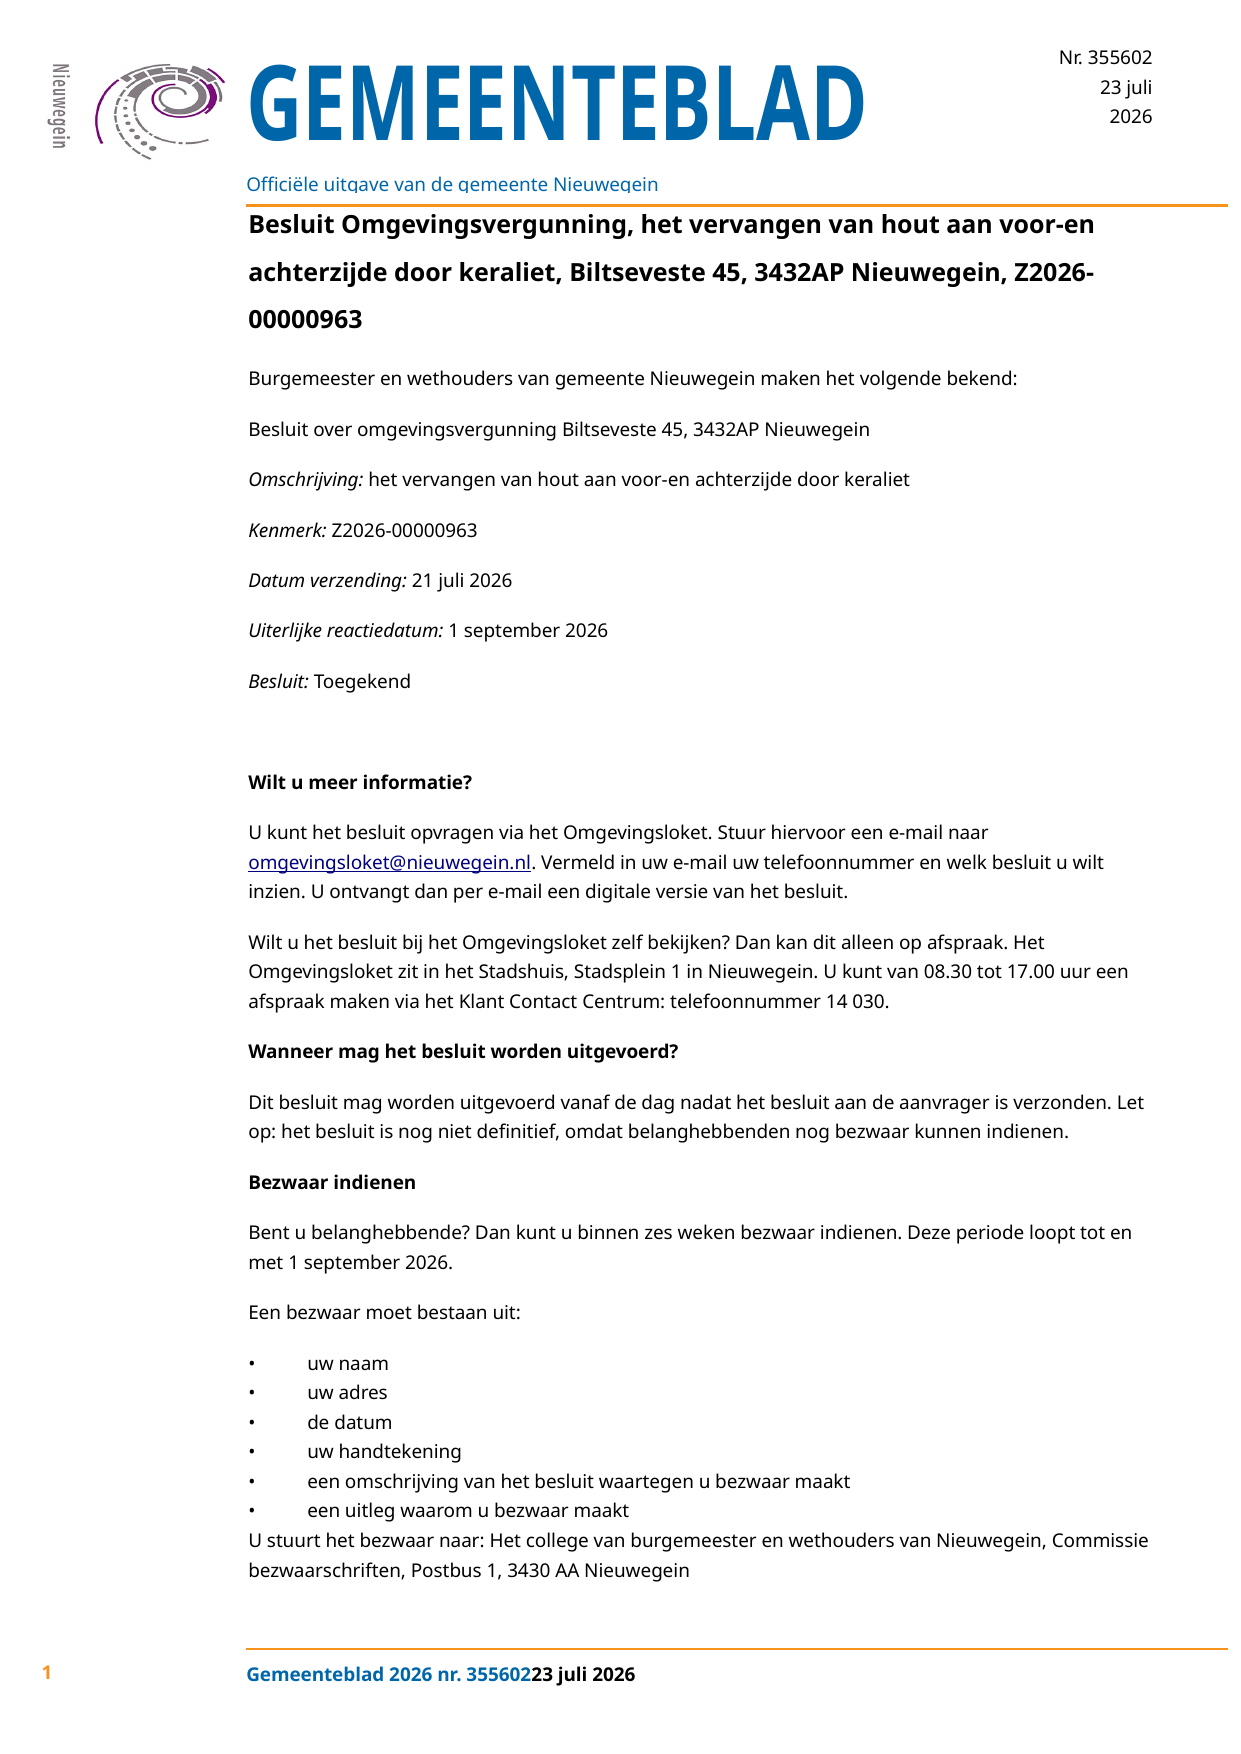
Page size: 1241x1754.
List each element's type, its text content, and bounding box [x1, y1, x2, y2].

text Kenmerk: Z2026-00000963 [248, 517, 1152, 542]
text Besluit Omgevingsvergunning, het vervangen van hout aan voor-en achterzijde door keraliet, Biltseveste 45, 3432AP Nieuwegein, Z2026-00000963 [248, 207, 1152, 336]
text Bent u belanghebbende? Dan kunt u binnen zes weken bezwaar indienen. Deze periode loopt tot en met 1 september 2026. [248, 1219, 1152, 1274]
list een omschrijving van het besluit waartegen u bezwaar maakt [248, 1468, 1152, 1494]
text Uiterlijke reactiedatum: 1 september 2026 [248, 618, 1152, 643]
text Besluit: Toegekend [248, 668, 1152, 694]
list uw adres [248, 1379, 1152, 1405]
text Bezwaar indienen [248, 1169, 1152, 1194]
list de datum [248, 1409, 1152, 1434]
text Wilt u het besluit bij het Omgevingsloket zelf bekijken? Dan kan dit alleen op afspraak. Het Omgevingsloket zit in het Stadshuis, Stadsplein 1 in Nieuwegein. U kunt van 08.30 tot 17.00 uur een afspraak maken via het Klant Contact Centrum: telefoonnummer 14 030. [248, 929, 1152, 1014]
text U kunt het besluit opvragen via het Omgevingsloket. Stuur hiervoor een e-mail naar omgevingsloket@nieuwegein.nl. Vermeld in uw e-mail uw telefoonnummer en welk besluit u wilt inzien. U ontvangt dan per e-mail een digitale versie van het besluit. [248, 819, 1152, 904]
text U stuurt het bezwaar naar: Het college van burgemeester en wethouders van Nieuwegein, Commissie bezwaarschriften, Postbus 1, 3430 AA Nieuwegein [248, 1527, 1152, 1582]
text Burgemeester en wethouders van gemeente Nieuwegein maken het volgende bekend: [248, 366, 1152, 391]
text Dit besluit mag worden uitgevoerd vanaf de dag nadat het besluit aan de aanvrager is verzonden. Let op: het besluit is nog niet definitief, omdat belanghebbenden nog bezwaar kunnen indienen. [248, 1089, 1152, 1144]
list een uitleg waarom u bezwaar maakt [248, 1498, 1152, 1523]
text Een bezwaar moet bestaan uit: [248, 1299, 1152, 1325]
list uw naam [248, 1350, 1152, 1375]
text Besluit over omgevingsvergunning Biltseveste 45, 3432AP Nieuwegein [248, 416, 1152, 442]
list uw handtekening [248, 1438, 1152, 1464]
text Wilt u meer informatie? [248, 769, 1152, 794]
text Wanneer mag het besluit worden uitgevoerd? [248, 1038, 1152, 1064]
picture [41, 47, 231, 172]
text Datum verzending: 21 juli 2026 [248, 567, 1152, 593]
text Omschrijving: het vervangen van hout aan voor-en achterzijde door keraliet [248, 466, 1152, 492]
